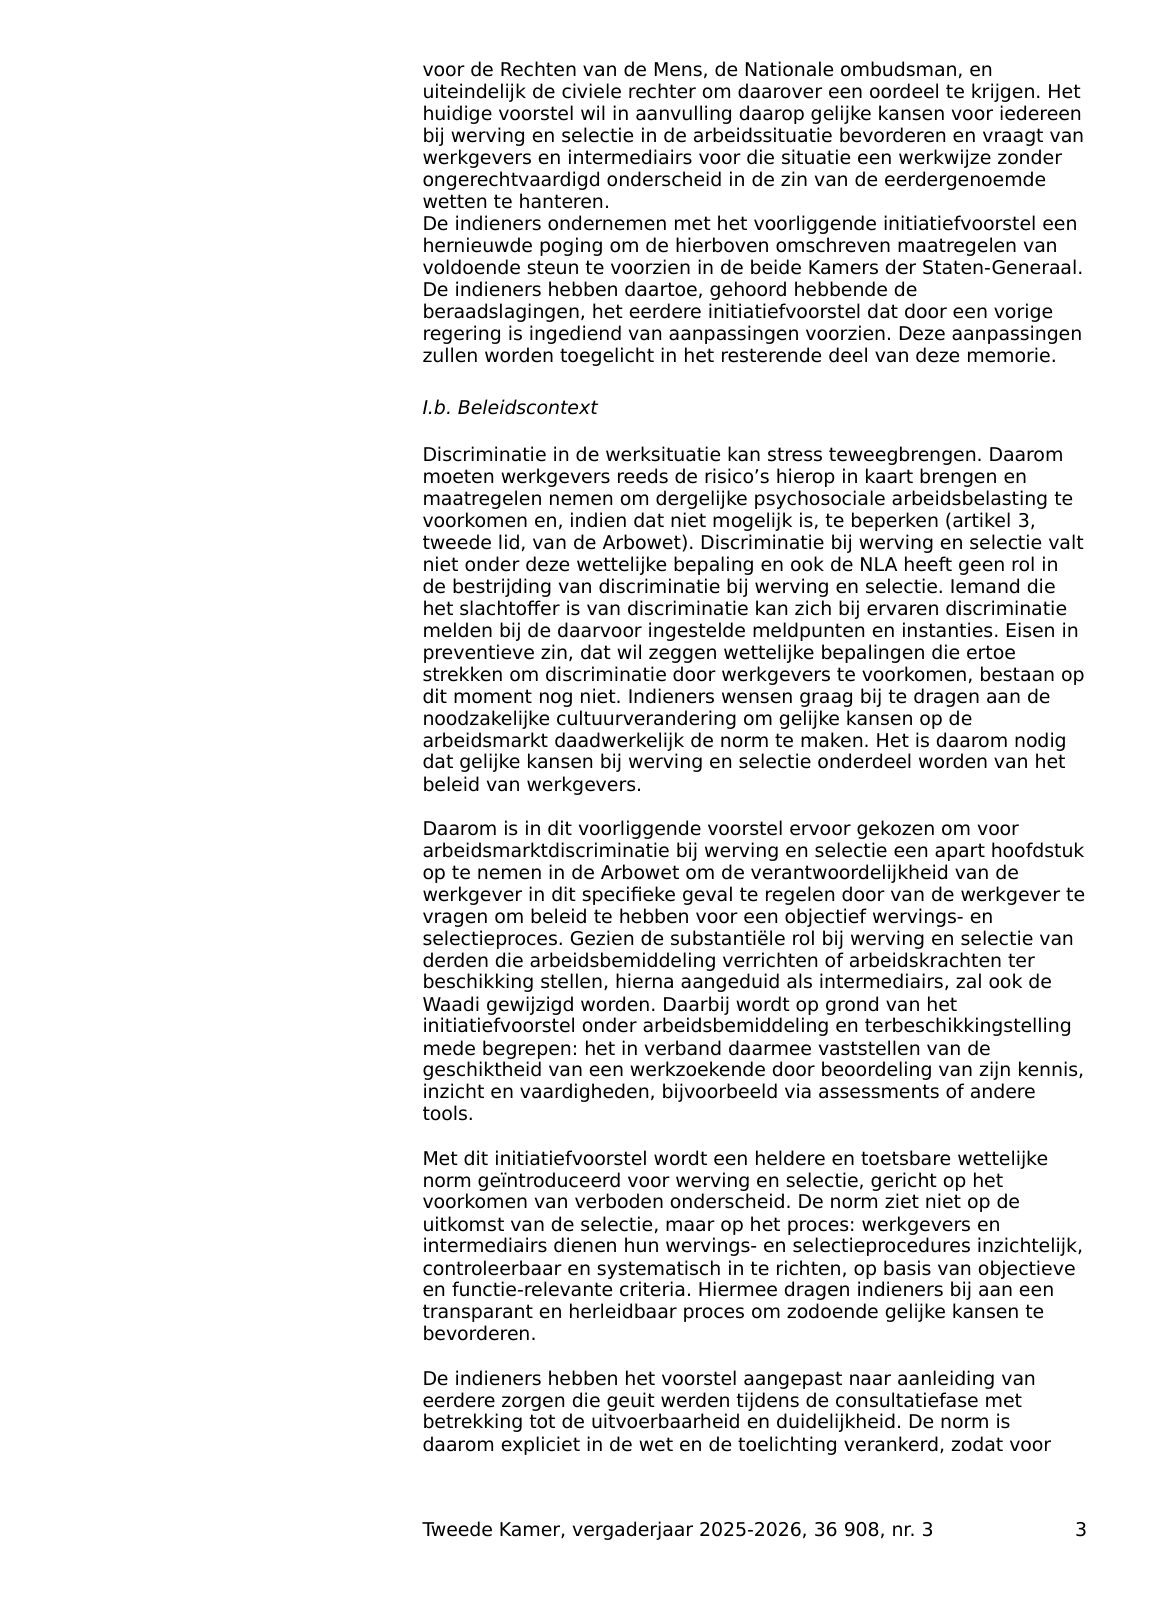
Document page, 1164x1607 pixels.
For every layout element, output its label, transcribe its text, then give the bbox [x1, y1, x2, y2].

text voor de Rechten van de Mens, de Nationale ombudsman, en uiteindelijk de civiele rechter om daarover een oordeel te krijgen. Het huidige voorstel wil in aanvulling daarop gelijke kansen voor iedereen bij werving en selectie in de arbeidssituatie bevorderen en vraagt van werkgevers en intermediairs voor die situatie een werkwijze zonder ongerechtvaardigd onderscheid in de zin van de eerdergenoemde wetten te hanteren. [422, 59, 1087, 213]
text Discriminatie in de werksituatie kan stress teweegbrengen. Daarom moeten werkgevers reeds de risico’s hierop in kaart brengen en maatregelen nemen om dergelijke psychosociale arbeidsbelasting te voorkomen en, indien dat niet mogelijk is, te beperken (artikel 3, tweede lid, van de Arbowet). Discriminatie bij werving en selectie valt niet onder deze wettelijke bepaling en ook de NLA heeft geen rol in de bestrijding van discriminatie bij werving en selectie. Iemand die het slachtoffer is van discriminatie kan zich bij ervaren discriminatie melden bij de daarvoor ingestelde meldpunten en instanties. Eisen in preventieve zin, dat wil zeggen wettelijke bepalingen die ertoe strekken om discriminatie door werkgevers te voorkomen, bestaan op dit moment nog niet. Indieners wensen graag bij te dragen aan de noodzakelijke cultuurverandering om gelijke kansen op de arbeidsmarkt daadwerkelijk de norm te maken. Het is daarom nodig dat gelijke kansen bij werving en selectie onderdeel worden van het beleid van werkgevers. [422, 444, 1087, 795]
text De indieners ondernemen met het voorliggende initiatiefvoorstel een hernieuwde poging om de hierboven omschreven maatregelen van voldoende steun te voorzien in de beide Kamers der Staten-Generaal. De indieners hebben daartoe, gehoord hebbende de beraadslagingen, het eerdere initiatiefvoorstel dat door een vorige regering is ingediend van aanpassingen voorzien. Deze aanpassingen zullen worden toegelicht in het resterende deel van deze memorie. [422, 213, 1087, 367]
subtitle I.b. Beleidscontext [422, 397, 1087, 419]
text De indieners hebben het voorstel aangepast naar aanleiding van eerdere zorgen die geuit werden tijdens de consultatiefase met betrekking tot de uitvoerbaarheid en duidelijkheid. De norm is daarom expliciet in de wet en de toelichting verankerd, zodat voor [422, 1367, 1087, 1455]
text Daarom is in dit voorliggende voorstel ervoor gekozen om voor arbeidsmarktdiscriminatie bij werving en selectie een apart hoofdstuk op te nemen in de Arbowet om de verantwoordelijkheid van de werkgever in dit specifieke geval te regelen door van de werkgever te vragen om beleid te hebben voor een objectief wervings- en selectieproces. Gezien de substantiële rol bij werving en selectie van derden die arbeidsbemiddeling verrichten of arbeidskrachten ter beschikking stellen, hierna aangeduid als intermediairs, zal ook de Waadi gewijzigd worden. Daarbij wordt op grond van het initiatiefvoorstel onder arbeidsbemiddeling en terbeschikkingstelling mede begrepen: het in verband daarmee vaststellen van de geschiktheid van een werkzoekende door beoordeling van zijn kennis, inzicht en vaardigheden, bijvoorbeeld via assessments of andere tools. [422, 818, 1087, 1125]
text Met dit initiatiefvoorstel wordt een heldere en toetsbare wettelijke norm geïntroduceerd voor werving en selectie, gericht op het voorkomen van verboden onderscheid. De norm ziet niet op de uitkomst van de selectie, maar op het proces: werkgevers en intermediairs dienen hun wervings- en selectieprocedures inzichtelijk, controleerbaar en systematisch in te richten, op basis van objectieve en functie-relevante criteria. Hiermee dragen indieners bij aan een transparant en herleidbaar proces om zodoende gelijke kansen te bevorderen. [422, 1147, 1087, 1345]
